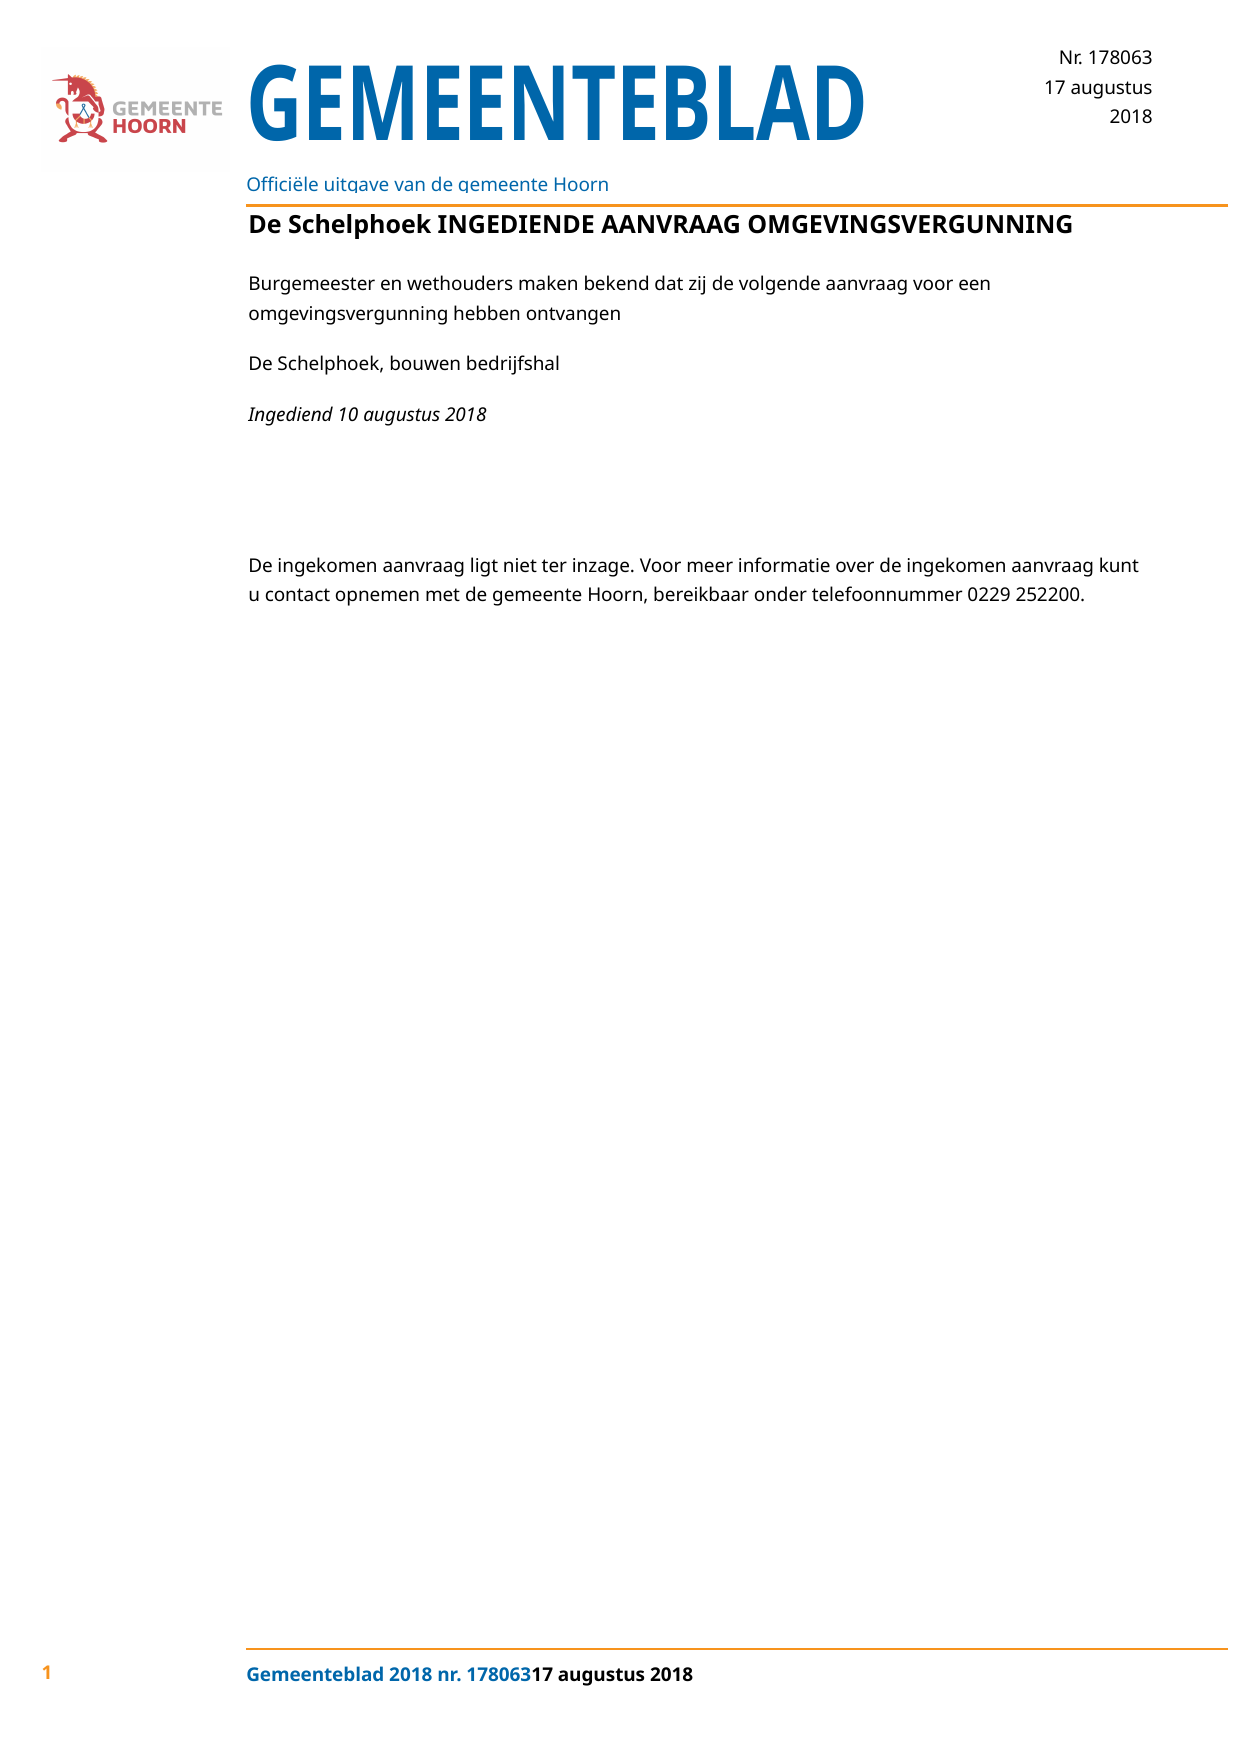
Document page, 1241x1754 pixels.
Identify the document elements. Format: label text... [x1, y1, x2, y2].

text De Schelphoek INGEDIENDE AANVRAAG OMGEVINGSVERGUNNING [248, 207, 1152, 241]
picture [41, 47, 231, 172]
text De Schelphoek, bouwen bedrijfshal [248, 350, 1152, 376]
text De ingekomen aanvraag ligt niet ter inzage. Voor meer informatie over de ingekomen aanvraag kunt u contact opnemen met de gemeente Hoorn, bereikbaar onder telefoonnummer 0229 252200. [248, 552, 1152, 607]
text Ingediend 10 augustus 2018 [248, 401, 1152, 426]
text Burgemeester en wethouders maken bekend dat zij de volgende aanvraag voor een omgevingsvergunning hebben ontvangen [248, 270, 1152, 326]
